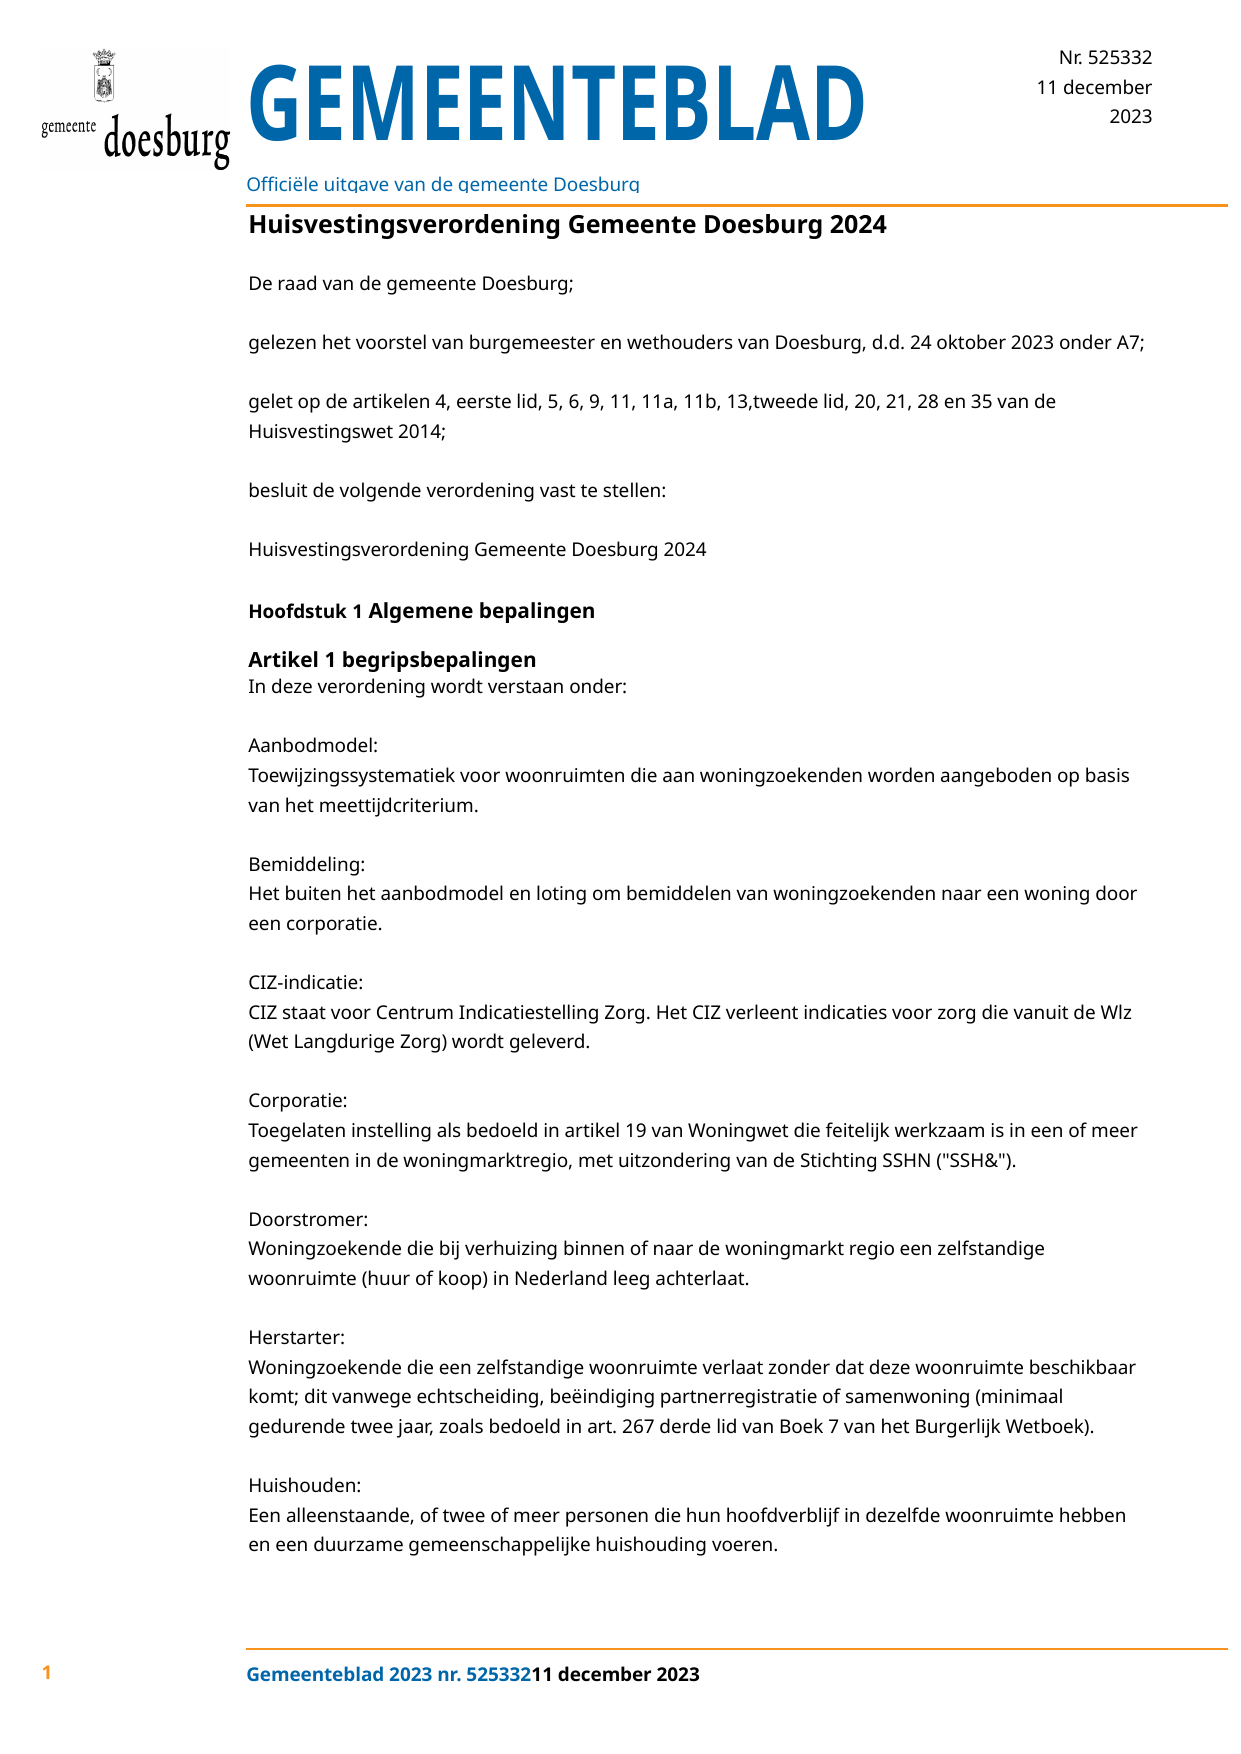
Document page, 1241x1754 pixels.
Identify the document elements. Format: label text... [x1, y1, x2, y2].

text In deze verordening wordt verstaan onder: [248, 673, 1152, 699]
text Herstarter: [248, 1324, 1152, 1350]
text CIZ-indicatie: [248, 969, 1152, 995]
text Huisvestingsverordening Gemeente Doesburg 2024 [248, 207, 1152, 241]
text De raad van de gemeente Doesburg; [248, 270, 1152, 296]
text Aanbodmodel: [248, 733, 1152, 758]
text Corporatie: [248, 1088, 1152, 1113]
text Doorstromer: [248, 1206, 1152, 1232]
text Toewijzingssystematiek voor woonruimten die aan woningzoekenden worden aangeboden op basis van het meettijdcriterium. [248, 762, 1152, 817]
text Hoofdstuk 1 Algemene bepalingen [248, 596, 1152, 624]
text besluit de volgende verordening vast te stellen: [248, 477, 1152, 503]
text gelezen het voorstel van burgemeester en wethouders van Doesburg, d.d. 24 oktober 2023 onder A7; [248, 329, 1152, 355]
text Het buiten het aanbodmodel en loting om bemiddelen van woningzoekenden naar een woning door een corporatie. [248, 881, 1152, 936]
text Een alleenstaande, of twee of meer personen die hun hoofdverblijf in dezelfde woonruimte hebben en een duurzame gemeenschappelijke huishouding voeren. [248, 1502, 1152, 1557]
text Artikel 1 begripsbepalingen [248, 645, 1152, 673]
text Toegelaten instelling als bedoeld in artikel 19 van Woningwet die feitelijk werkzaam is in een of meer gemeenten in de woningmarktregio, met uitzondering van de Stichting SSHN ("SSH&"). [248, 1117, 1152, 1172]
text CIZ staat voor Centrum Indicatiestelling Zorg. Het CIZ verleent indicaties voor zorg die vanuit de Wlz (Wet Langdurige Zorg) wordt geleverd. [248, 999, 1152, 1054]
picture [41, 47, 231, 172]
text Huishouden: [248, 1472, 1152, 1498]
text Bemiddeling: [248, 851, 1152, 877]
text gelet op de artikelen 4, eerste lid, 5, 6, 9, 11, 11a, 11b, 13,tweede lid, 20, 21, 28 en 35 van de Huisvestingswet 2014; [248, 389, 1152, 444]
text Huisvestingsverordening Gemeente Doesburg 2024 [248, 537, 1152, 562]
text Woningzoekende die een zelfstandige woonruimte verlaat zonder dat deze woonruimte beschikbaar komt; dit vanwege echtscheiding, beëindiging partnerregistratie of samenwoning (minimaal gedurende twee jaar, zoals bedoeld in art. 267 derde lid van Boek 7 van het Burgerlijk Wetboek). [248, 1354, 1152, 1439]
text Woningzoekende die bij verhuizing binnen of naar de woningmarkt regio een zelfstandige woonruimte (huur of koop) in Nederland leeg achterlaat. [248, 1236, 1152, 1291]
